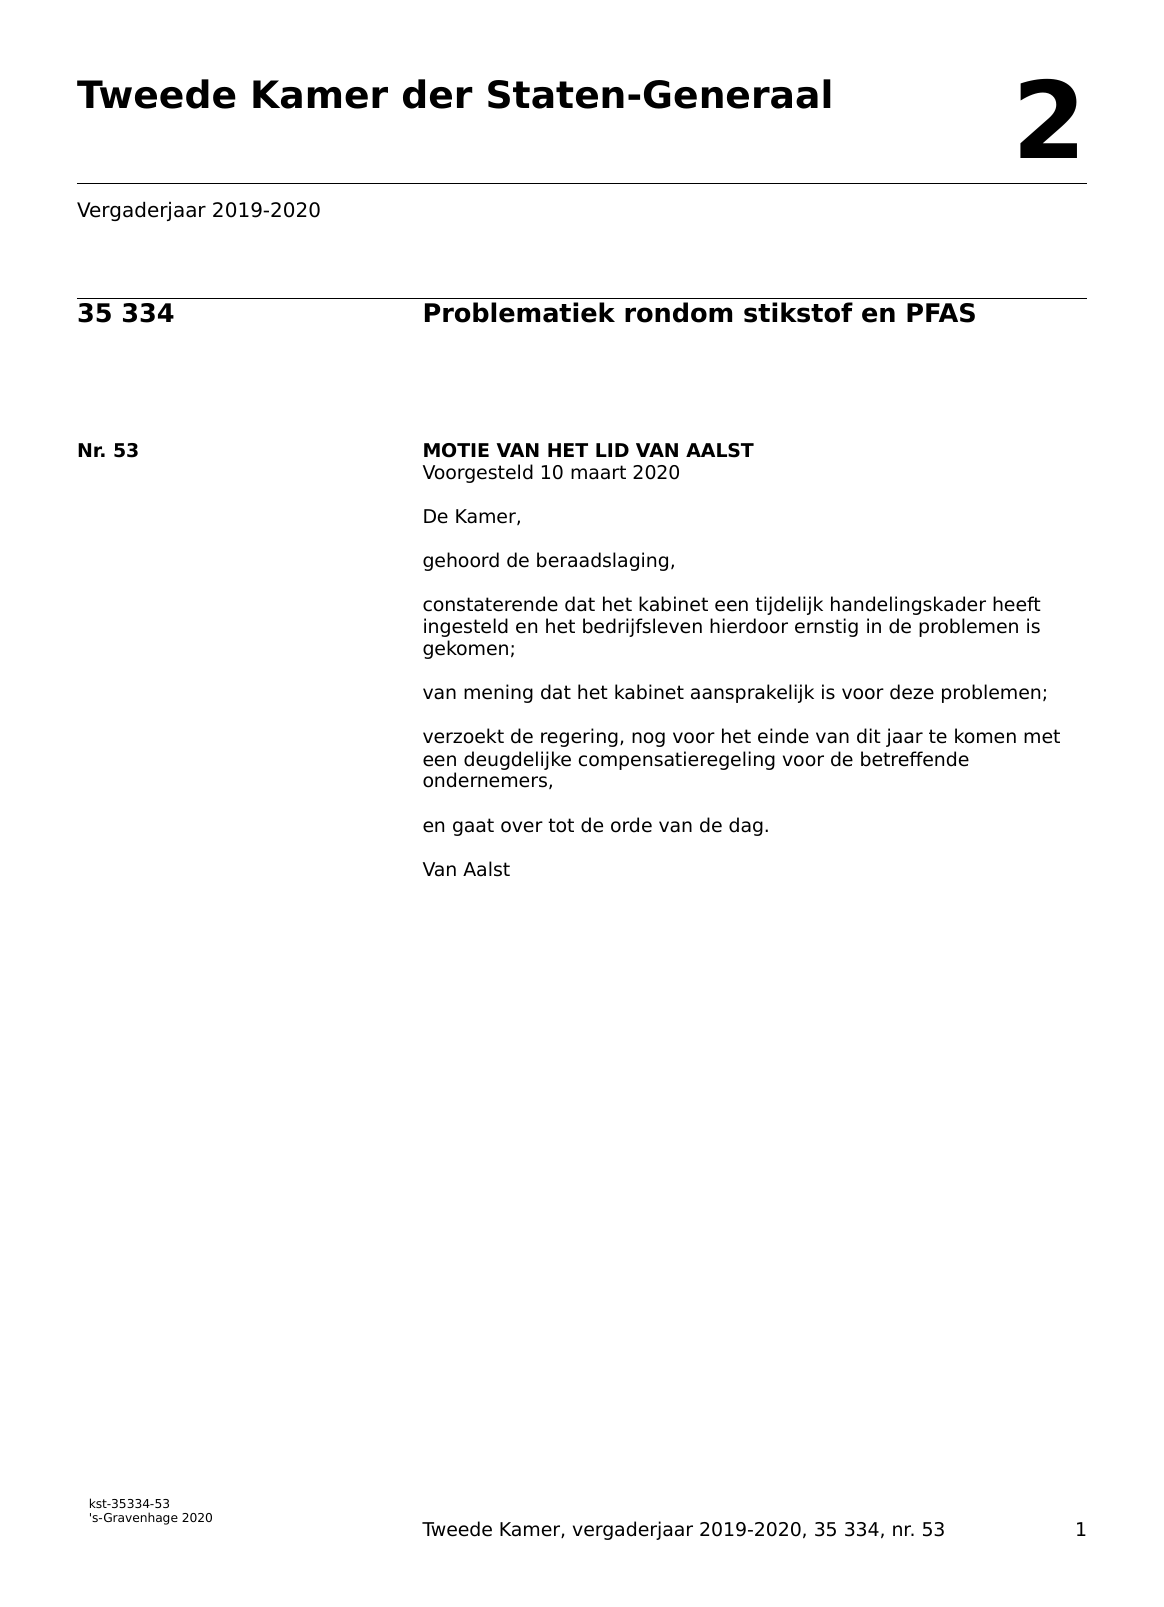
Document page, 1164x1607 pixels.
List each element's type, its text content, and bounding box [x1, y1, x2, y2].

table_header Tweede Kamer der Staten-Generaal [77, 59, 886, 183]
table_header 2 [886, 59, 1087, 183]
text gehoord de beraadslaging, [422, 550, 1087, 572]
text verzoekt de regering, nog voor het einde van dit jaar te komen met een deugdelijke compensatieregeling voor de betreffende ondernemers, [422, 726, 1087, 792]
text van mening dat het kabinet aansprakelijk is voor deze problemen; [422, 682, 1087, 704]
table_cell Vergaderjaar 2019-2020 [77, 184, 1087, 298]
subtitle 35 334 Problematiek rondom stikstof en PFAS [77, 299, 1087, 329]
subtitle Nr. 53 MOTIE VAN HET LID VAN AALST [77, 440, 1087, 462]
text kst-35334-53 [88, 1497, 323, 1511]
text en gaat over tot de orde van de dag. [422, 814, 1087, 837]
text Voorgesteld 10 maart 2020 [422, 462, 1087, 484]
text 's-Gravenhage 2020 [88, 1511, 323, 1525]
text Van Aalst [422, 859, 1087, 881]
text De Kamer, [422, 506, 1087, 528]
text constaterende dat het kabinet een tijdelijk handelingskader heeft ingesteld en het bedrijfsleven hierdoor ernstig in de problemen is gekomen; [422, 594, 1087, 660]
